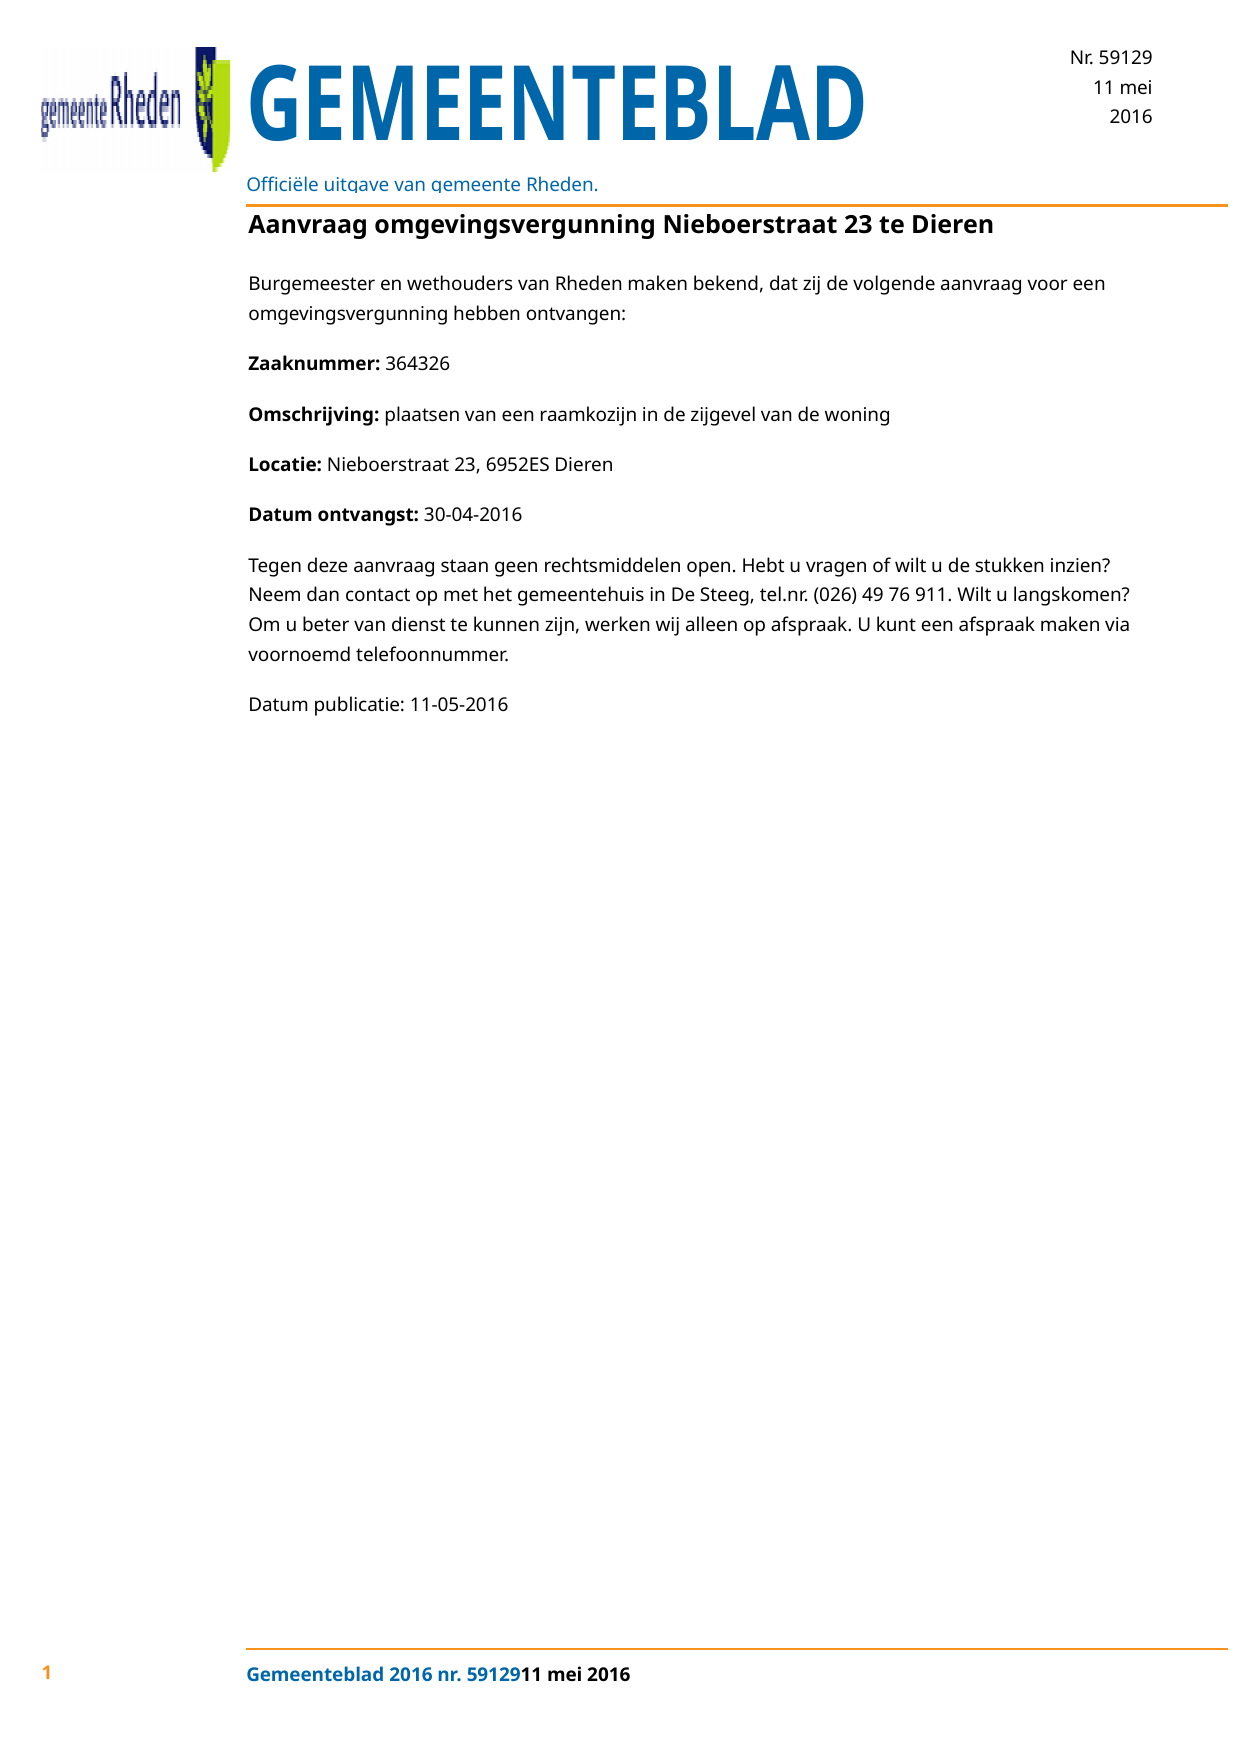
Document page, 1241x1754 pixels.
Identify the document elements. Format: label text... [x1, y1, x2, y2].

picture [41, 47, 231, 172]
text Zaaknummer: 364326 [248, 350, 1152, 376]
text Datum ontvangst: 30-04-2016 [248, 502, 1152, 527]
text Tegen deze aanvraag staan geen rechtsmiddelen open. Hebt u vragen of wilt u de stukken inzien? Neem dan contact op met het gemeentehuis in De Steeg, tel.nr. (026) 49 76 911. Wilt u langskomen? Om u beter van dienst te kunnen zijn, werken wij alleen op afspraak. U kunt een afspraak maken via voornoemd telefoonnummer. [248, 552, 1152, 666]
text Aanvraag omgevingsvergunning Nieboerstraat 23 te Dieren [248, 207, 1152, 241]
text Datum publicatie: 11-05-2016 [248, 691, 1152, 717]
text Omschrijving: plaatsen van een raamkozijn in de zijgevel van de woning [248, 401, 1152, 426]
text Locatie: Nieboerstraat 23, 6952ES Dieren [248, 451, 1152, 477]
text Burgemeester en wethouders van Rheden maken bekend, dat zij de volgende aanvraag voor een omgevingsvergunning hebben ontvangen: [248, 270, 1152, 326]
